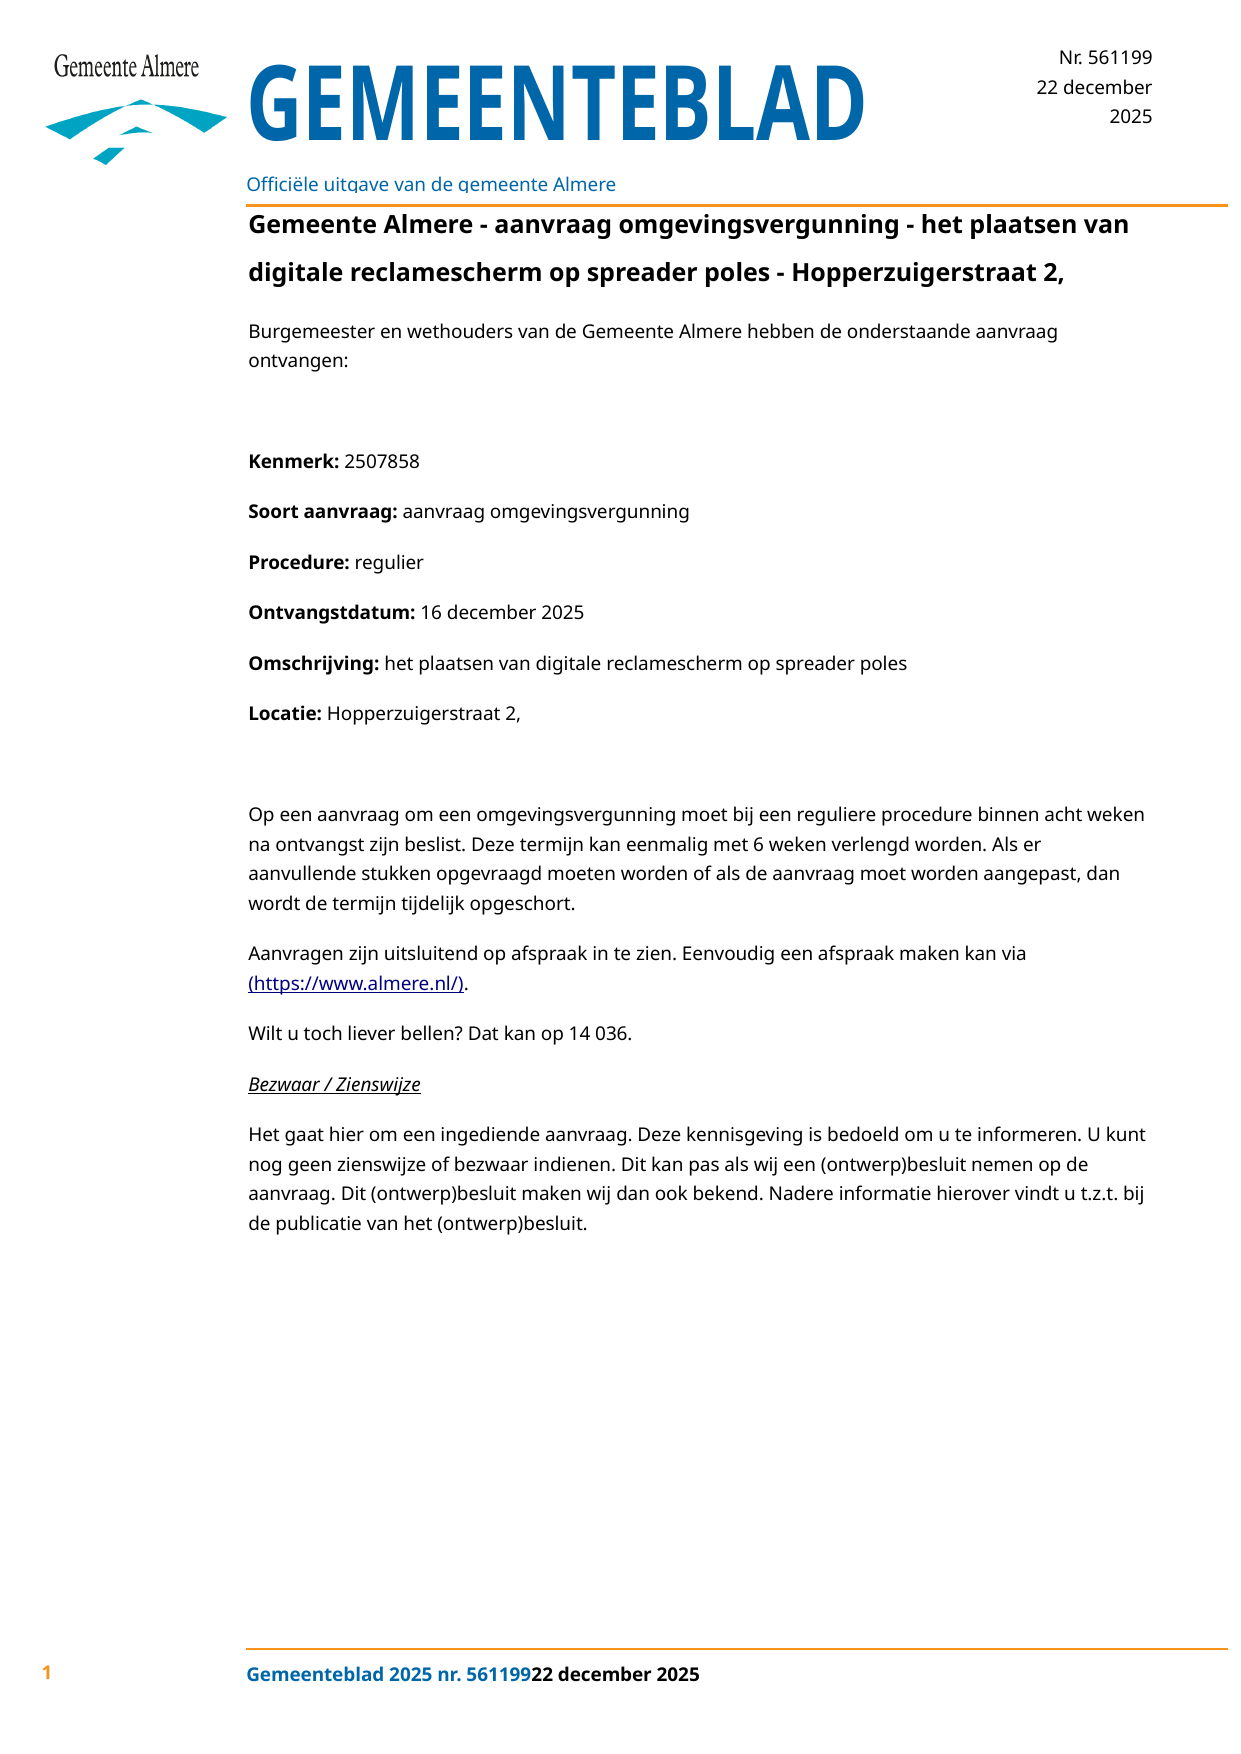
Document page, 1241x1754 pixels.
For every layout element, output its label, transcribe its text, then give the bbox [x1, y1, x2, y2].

text Procedure: regulier [248, 549, 1152, 575]
text Omschrijving: het plaatsen van digitale reclamescherm op spreader poles [248, 650, 1152, 676]
text Het gaat hier om een ingediende aanvraag. Deze kennisgeving is bedoeld om u te informeren. U kunt nog geen zienswijze of bezwaar indienen. Dit kan pas als wij een (ontwerp)besluit nemen op de aanvraag. Dit (ontwerp)besluit maken wij dan ook bekend. Nadere informatie hierover vindt u t.z.t. bij de publicatie van het (ontwerp)besluit. [248, 1121, 1152, 1236]
text Kenmerk: 2507858 [248, 448, 1152, 474]
text Op een aanvraag om een omgevingsvergunning moet bij een reguliere procedure binnen acht weken na ontvangst zijn beslist. Deze termijn kan eenmalig met 6 weken verlengd worden. Als er aanvullende stukken opgevraagd moeten worden of als de aanvraag moet worden aangepast, dan wordt de termijn tijdelijk opgeschort. [248, 801, 1152, 916]
text Soort aanvraag: aanvraag omgevingsvergunning [248, 499, 1152, 524]
text Ontvangstdatum: 16 december 2025 [248, 599, 1152, 625]
text Aanvragen zijn uitsluitend op afspraak in te zien. Eenvoudig een afspraak maken kan via (https://www.almere.nl/). [248, 940, 1152, 996]
text Locatie: Hopperzuigerstraat 2, [248, 700, 1152, 726]
text Wilt u toch liever bellen? Dat kan op 14 036. [248, 1020, 1152, 1046]
text Bezwaar / Zienswijze [248, 1071, 1152, 1097]
picture [41, 47, 231, 172]
text Burgemeester en wethouders van de Gemeente Almere hebben de onderstaande aanvraag ontvangen: [248, 318, 1152, 373]
text Gemeente Almere - aanvraag omgevingsvergunning - het plaatsen van digitale reclamescherm op spreader poles - Hopperzuigerstraat 2, [248, 207, 1152, 288]
